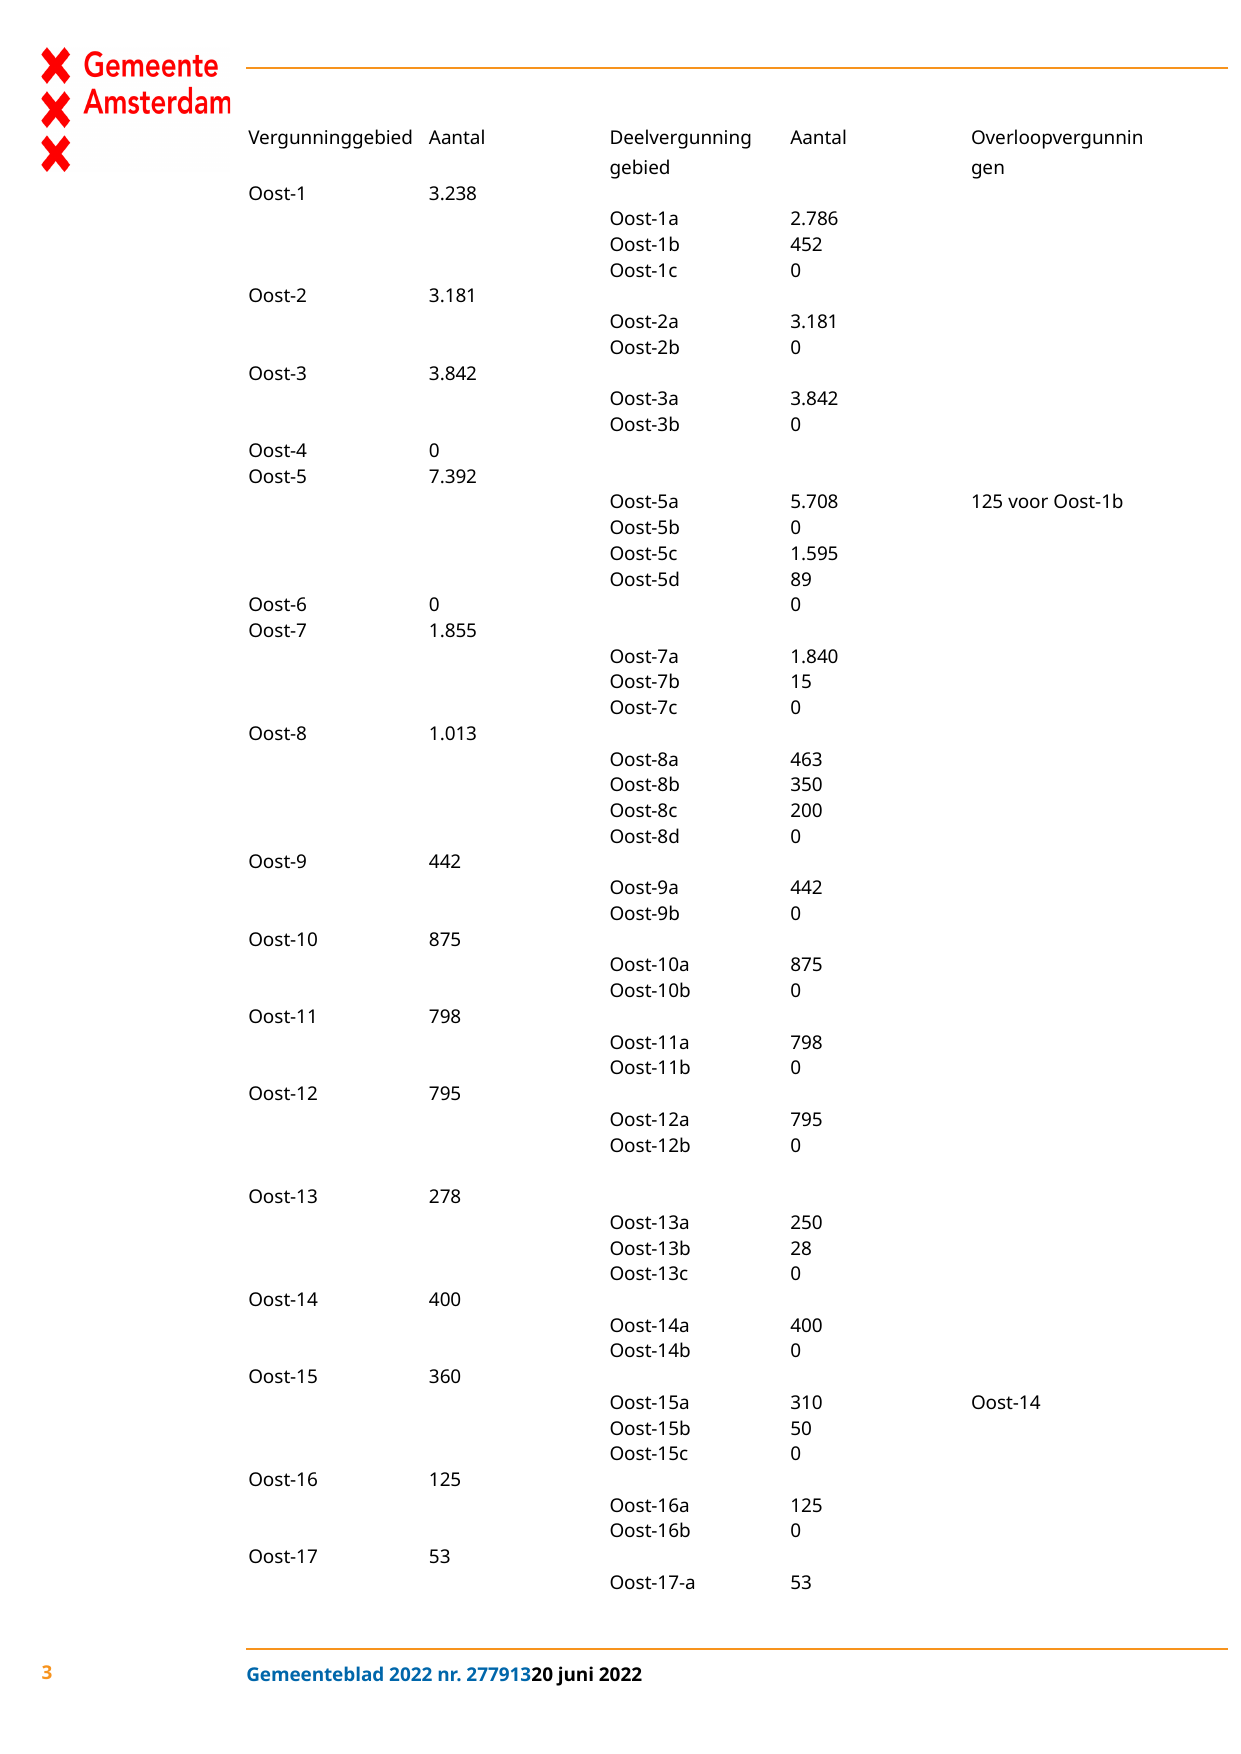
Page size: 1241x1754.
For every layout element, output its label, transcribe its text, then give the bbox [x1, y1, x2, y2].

table_cell [248, 1312, 429, 1338]
table_cell Oost-17 [248, 1544, 429, 1569]
table_cell Oost-5 [248, 463, 429, 488]
table_cell [248, 386, 429, 411]
table_cell Oost-8b [609, 772, 790, 797]
table_cell 1.840 [790, 643, 971, 669]
table_cell [248, 772, 429, 797]
table_cell 3.842 [429, 360, 609, 386]
table_cell [609, 1183, 790, 1209]
table_cell [248, 566, 429, 591]
table_cell [429, 1518, 609, 1543]
table_cell [609, 1003, 790, 1029]
table_cell [971, 849, 1152, 874]
table_cell [609, 283, 790, 308]
table_cell Oost-12a [609, 1106, 790, 1132]
table_cell [971, 463, 1152, 488]
table_cell [429, 566, 609, 591]
table_cell 0 [790, 411, 971, 437]
table_cell [429, 900, 609, 926]
table_cell [971, 180, 1152, 206]
table_cell Oost-3a [609, 386, 790, 411]
table_cell [971, 257, 1152, 283]
table_cell [429, 514, 609, 540]
table_cell 28 [790, 1235, 971, 1260]
table_cell [971, 1415, 1152, 1441]
table_cell Oost-13a [609, 1209, 790, 1235]
table_cell [429, 309, 609, 334]
table_cell [790, 1080, 971, 1106]
table_cell [429, 1312, 609, 1338]
table_cell 125 [790, 1492, 971, 1518]
table_header Aantal [429, 125, 609, 180]
table_cell 278 [429, 1183, 609, 1209]
table_cell [790, 283, 971, 308]
table_cell [609, 1080, 790, 1106]
table_cell 0 [790, 978, 971, 1003]
table_cell Oost-14b [609, 1338, 790, 1363]
table_cell [790, 926, 971, 952]
table_cell [248, 334, 429, 360]
table_cell 3.181 [429, 283, 609, 308]
table_cell [609, 360, 790, 386]
table_cell [971, 823, 1152, 849]
table_cell [429, 1235, 609, 1260]
table_cell [248, 1441, 429, 1466]
table_cell [429, 952, 609, 977]
table_cell 0 [790, 514, 971, 540]
table_cell [971, 1158, 1152, 1183]
table_cell [248, 411, 429, 437]
table_cell [971, 1286, 1152, 1312]
table_cell 1.595 [790, 540, 971, 566]
table_cell [248, 1569, 429, 1595]
table_cell 442 [429, 849, 609, 874]
table_cell [609, 591, 790, 617]
table_cell [429, 978, 609, 1003]
table_cell [971, 437, 1152, 463]
table_cell [248, 978, 429, 1003]
table_cell [429, 1158, 609, 1183]
table_cell 875 [429, 926, 609, 952]
table_cell Oost-6 [248, 591, 429, 617]
table_cell 3.181 [790, 309, 971, 334]
table_cell Oost-1c [609, 257, 790, 283]
table_cell Oost-1a [609, 206, 790, 231]
table_cell [971, 1080, 1152, 1106]
table_cell Oost-8a [609, 746, 790, 772]
table_cell [429, 669, 609, 694]
table_cell Oost-14 [971, 1389, 1152, 1415]
table_cell [971, 309, 1152, 334]
table_cell [429, 1029, 609, 1054]
table_cell [248, 797, 429, 823]
table_cell [971, 746, 1152, 772]
table_cell Oost-5d [609, 566, 790, 591]
table_cell [971, 720, 1152, 746]
table_cell 5.708 [790, 489, 971, 514]
table_cell [971, 1492, 1152, 1518]
table_cell Oost-13b [609, 1235, 790, 1260]
table_cell 2.786 [790, 206, 971, 231]
table_cell [429, 1209, 609, 1235]
table_cell Oost-8 [248, 720, 429, 746]
table_cell 53 [790, 1569, 971, 1595]
table_cell 400 [790, 1312, 971, 1338]
table_cell Oost-7c [609, 694, 790, 720]
table_cell 798 [790, 1029, 971, 1054]
table_cell [790, 437, 971, 463]
table_cell [429, 1260, 609, 1286]
table_cell Oost-12b [609, 1132, 790, 1157]
table_cell 0 [790, 334, 971, 360]
table_cell [429, 875, 609, 900]
table_cell Oost-2a [609, 309, 790, 334]
table_cell Oost-15b [609, 1415, 790, 1441]
table_header Vergunninggebied [248, 125, 429, 180]
table_cell [248, 823, 429, 849]
table_cell 1.013 [429, 720, 609, 746]
table_cell [971, 1055, 1152, 1080]
table_cell [429, 1055, 609, 1080]
table_cell Oost-10b [609, 978, 790, 1003]
table_cell [790, 1158, 971, 1183]
table_cell [971, 643, 1152, 669]
table_cell [429, 1441, 609, 1466]
table_cell [248, 1106, 429, 1132]
table_cell 53 [429, 1544, 609, 1569]
table_cell [248, 1260, 429, 1286]
table_cell [429, 746, 609, 772]
table_cell 452 [790, 231, 971, 257]
table_cell [609, 1158, 790, 1183]
table_cell 15 [790, 669, 971, 694]
table_cell [248, 1492, 429, 1518]
table_cell Oost-9b [609, 900, 790, 926]
table_cell [971, 772, 1152, 797]
table_cell [609, 1286, 790, 1312]
table_cell Oost-16 [248, 1466, 429, 1492]
table_cell [971, 669, 1152, 694]
table_cell Oost-16b [609, 1518, 790, 1543]
table_cell [248, 1235, 429, 1260]
table_cell Oost-1 [248, 180, 429, 206]
table_cell [790, 463, 971, 488]
table_cell Oost-2 [248, 283, 429, 308]
table_cell [429, 231, 609, 257]
table_cell [971, 1209, 1152, 1235]
table_cell [429, 823, 609, 849]
table_cell [429, 540, 609, 566]
table_cell [609, 1363, 790, 1389]
table_cell [971, 1466, 1152, 1492]
table_cell [971, 334, 1152, 360]
table_cell 250 [790, 1209, 971, 1235]
table_cell 360 [429, 1363, 609, 1389]
table_cell [248, 1158, 429, 1183]
table_cell Oost-15 [248, 1363, 429, 1389]
table_cell [971, 514, 1152, 540]
table_cell 3.238 [429, 180, 609, 206]
table_cell [971, 1132, 1152, 1157]
table_cell [790, 1286, 971, 1312]
table_cell [971, 978, 1152, 1003]
table_cell 0 [790, 1338, 971, 1363]
table_cell Oost-14a [609, 1312, 790, 1338]
table_cell [429, 489, 609, 514]
table_cell [248, 206, 429, 231]
table_header Deelvergunning gebied [609, 125, 790, 180]
table_cell [248, 1029, 429, 1054]
table_cell [971, 206, 1152, 231]
table_cell [248, 952, 429, 977]
table_cell 0 [790, 1441, 971, 1466]
table_cell [248, 746, 429, 772]
table_cell [790, 180, 971, 206]
table_cell 463 [790, 746, 971, 772]
table_cell [248, 1338, 429, 1363]
table_cell [971, 1363, 1152, 1389]
table_cell [429, 1338, 609, 1363]
table_cell Oost-7a [609, 643, 790, 669]
table_cell Oost-10 [248, 926, 429, 952]
table_cell 795 [429, 1080, 609, 1106]
table_cell [790, 1544, 971, 1569]
table_cell [971, 694, 1152, 720]
table_cell [971, 952, 1152, 977]
table_cell [248, 489, 429, 514]
table_cell Oost-7 [248, 617, 429, 643]
table_cell 0 [429, 591, 609, 617]
table_cell Oost-5b [609, 514, 790, 540]
table_cell [971, 1569, 1152, 1595]
table_cell [429, 772, 609, 797]
table_cell [609, 437, 790, 463]
table_cell 875 [790, 952, 971, 977]
table_cell [971, 1312, 1152, 1338]
table_cell Oost-9a [609, 875, 790, 900]
table_cell [248, 1389, 429, 1415]
table_cell 89 [790, 566, 971, 591]
table_cell [971, 617, 1152, 643]
table_cell 7.392 [429, 463, 609, 488]
table_cell [971, 591, 1152, 617]
table_cell [248, 669, 429, 694]
table_cell [971, 1260, 1152, 1286]
table_cell [971, 411, 1152, 437]
table_cell Oost-3 [248, 360, 429, 386]
table_cell 795 [790, 1106, 971, 1132]
table_cell Oost-11a [609, 1029, 790, 1054]
table_cell 1.855 [429, 617, 609, 643]
table_cell [429, 1415, 609, 1441]
table_cell [609, 849, 790, 874]
table_cell [429, 1132, 609, 1157]
table_cell [971, 1338, 1152, 1363]
table_cell [971, 1106, 1152, 1132]
table_cell [429, 643, 609, 669]
table_cell [248, 309, 429, 334]
table_cell [248, 1132, 429, 1157]
table_cell [971, 797, 1152, 823]
table_cell Oost-1b [609, 231, 790, 257]
table_cell 0 [790, 1055, 971, 1080]
table_cell 0 [790, 900, 971, 926]
table_cell 0 [790, 1132, 971, 1157]
table_cell [790, 849, 971, 874]
table_cell [248, 231, 429, 257]
table_cell [248, 1415, 429, 1441]
table_cell [790, 1466, 971, 1492]
table_cell [971, 1544, 1152, 1569]
table_cell [609, 1466, 790, 1492]
table_cell [429, 411, 609, 437]
table_cell 0 [790, 591, 971, 617]
table_cell 50 [790, 1415, 971, 1441]
table_cell [429, 797, 609, 823]
table_cell [248, 1055, 429, 1080]
table_cell [429, 1492, 609, 1518]
table_cell [429, 334, 609, 360]
table_cell Oost-10a [609, 952, 790, 977]
table_cell [971, 926, 1152, 952]
table_cell 0 [790, 1518, 971, 1543]
table_cell [971, 1003, 1152, 1029]
table_cell 442 [790, 875, 971, 900]
table_cell Oost-16a [609, 1492, 790, 1518]
table_cell [790, 617, 971, 643]
table_cell [971, 231, 1152, 257]
table_cell Oost-3b [609, 411, 790, 437]
table_cell [248, 900, 429, 926]
table_cell [429, 386, 609, 411]
table_cell 200 [790, 797, 971, 823]
table_cell [971, 540, 1152, 566]
table_cell [971, 386, 1152, 411]
table_cell [971, 1029, 1152, 1054]
table_cell [609, 926, 790, 952]
table_cell Oost-11 [248, 1003, 429, 1029]
table_cell [790, 1363, 971, 1389]
table_cell [248, 257, 429, 283]
table_cell [790, 360, 971, 386]
table_cell 125 voor Oost-1b [971, 489, 1152, 514]
table_cell [248, 1518, 429, 1543]
table_cell [429, 1569, 609, 1595]
table_cell 0 [790, 1260, 971, 1286]
table_cell [248, 1209, 429, 1235]
table_cell [971, 900, 1152, 926]
table_cell [429, 257, 609, 283]
table_header Aantal [790, 125, 971, 180]
table_cell [248, 514, 429, 540]
table_cell [609, 463, 790, 488]
table_cell 798 [429, 1003, 609, 1029]
table_cell Oost-13 [248, 1183, 429, 1209]
table_cell Oost-4 [248, 437, 429, 463]
table_cell [971, 1441, 1152, 1466]
table_cell 3.842 [790, 386, 971, 411]
picture [41, 47, 231, 172]
table_cell [790, 720, 971, 746]
table_cell [429, 1106, 609, 1132]
table_cell [971, 1518, 1152, 1543]
table_cell [609, 720, 790, 746]
table_cell Oost-14 [248, 1286, 429, 1312]
table_cell Oost-2b [609, 334, 790, 360]
table_cell [609, 617, 790, 643]
table_header Overloopvergunningen [971, 125, 1152, 180]
table_cell [790, 1003, 971, 1029]
table_cell [248, 875, 429, 900]
table_cell 0 [790, 694, 971, 720]
table_cell [248, 540, 429, 566]
table_cell Oost-15c [609, 1441, 790, 1466]
table_cell [971, 360, 1152, 386]
table_cell 0 [790, 823, 971, 849]
table_cell 310 [790, 1389, 971, 1415]
table_cell Oost-13c [609, 1260, 790, 1286]
table_cell Oost-17-a [609, 1569, 790, 1595]
table_cell [609, 1544, 790, 1569]
table_cell Oost-11b [609, 1055, 790, 1080]
table_cell 0 [429, 437, 609, 463]
table_cell [971, 1235, 1152, 1260]
table_cell 350 [790, 772, 971, 797]
table_cell [429, 694, 609, 720]
table_cell Oost-8d [609, 823, 790, 849]
table_cell 0 [790, 257, 971, 283]
table_cell Oost-15a [609, 1389, 790, 1415]
table_cell Oost-5a [609, 489, 790, 514]
table_cell Oost-7b [609, 669, 790, 694]
table_cell Oost-9 [248, 849, 429, 874]
table_cell 125 [429, 1466, 609, 1492]
table_cell [609, 180, 790, 206]
table_cell 400 [429, 1286, 609, 1312]
table_cell [429, 1389, 609, 1415]
table_cell [790, 1183, 971, 1209]
table_cell Oost-5c [609, 540, 790, 566]
table_cell [429, 206, 609, 231]
table_cell [971, 1183, 1152, 1209]
table_cell [971, 875, 1152, 900]
table_cell Oost-8c [609, 797, 790, 823]
table_cell [248, 694, 429, 720]
table_cell Oost-12 [248, 1080, 429, 1106]
table_cell [971, 566, 1152, 591]
table_cell [248, 643, 429, 669]
table_cell [971, 283, 1152, 308]
